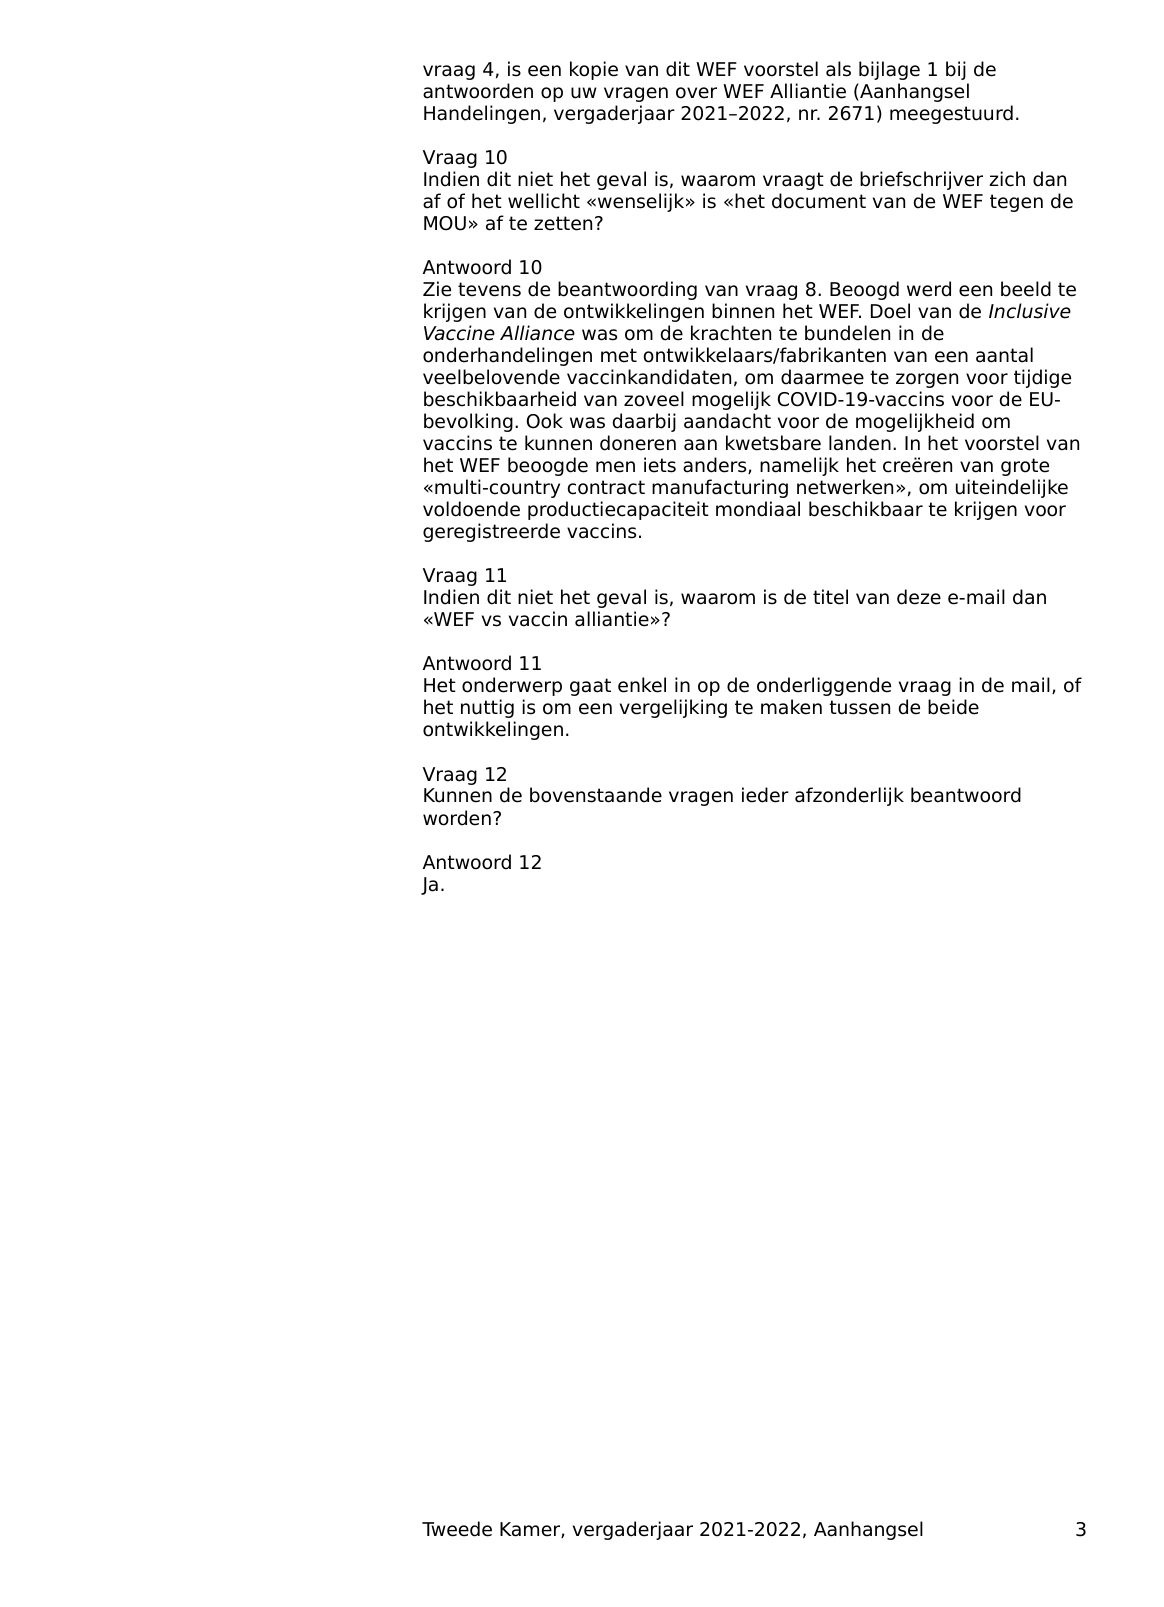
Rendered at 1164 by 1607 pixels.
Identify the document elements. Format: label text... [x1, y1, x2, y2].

text Vraag 10 [422, 147, 1087, 169]
text Zie tevens de beantwoording van vraag 8. Beoogd werd een beeld te krijgen van de ontwikkelingen binnen het WEF. Doel van de Inclusive Vaccine Alliance was om de krachten te bundelen in de onderhandelingen met ontwikkelaars/fabrikanten van een aantal veelbelovende vaccinkandidaten, om daarmee te zorgen voor tijdige beschikbaarheid van zoveel mogelijk COVID-19-vaccins voor de EU-bevolking. Ook was daarbij aandacht voor de mogelijkheid om vaccins te kunnen doneren aan kwetsbare landen. In het voorstel van het WEF beoogde men iets anders, namelijk het creëren van grote «multi-country contract manufacturing netwerken», om uiteindelijke voldoende productiecapaciteit mondiaal beschikbaar te krijgen voor geregistreerde vaccins. [422, 279, 1087, 543]
text Antwoord 12 [422, 852, 1087, 873]
text Vraag 11 [422, 565, 1087, 587]
text Antwoord 11 [422, 653, 1087, 675]
text Antwoord 10 [422, 257, 1087, 279]
text Indien dit niet het geval is, waarom vraagt de briefschrijver zich dan af of het wellicht «wenselijk» is «het document van de WEF tegen de MOU» af te zetten? [422, 169, 1087, 235]
text Ja. [422, 873, 1087, 896]
text vraag 4, is een kopie van dit WEF voorstel als bijlage 1 bij de antwoorden op uw vragen over WEF Alliantie (Aanhangsel Handelingen, vergaderjaar 2021–2022, nr. 2671) meegestuurd. [422, 59, 1087, 125]
text Indien dit niet het geval is, waarom is de titel van deze e-mail dan «WEF vs vaccin alliantie»? [422, 587, 1087, 631]
text Kunnen de bovenstaande vragen ieder afzonderlijk beantwoord worden? [422, 785, 1087, 829]
text Vraag 12 [422, 763, 1087, 785]
text Het onderwerp gaat enkel in op de onderliggende vraag in de mail, of het nuttig is om een vergelijking te maken tussen de beide ontwikkelingen. [422, 675, 1087, 741]
